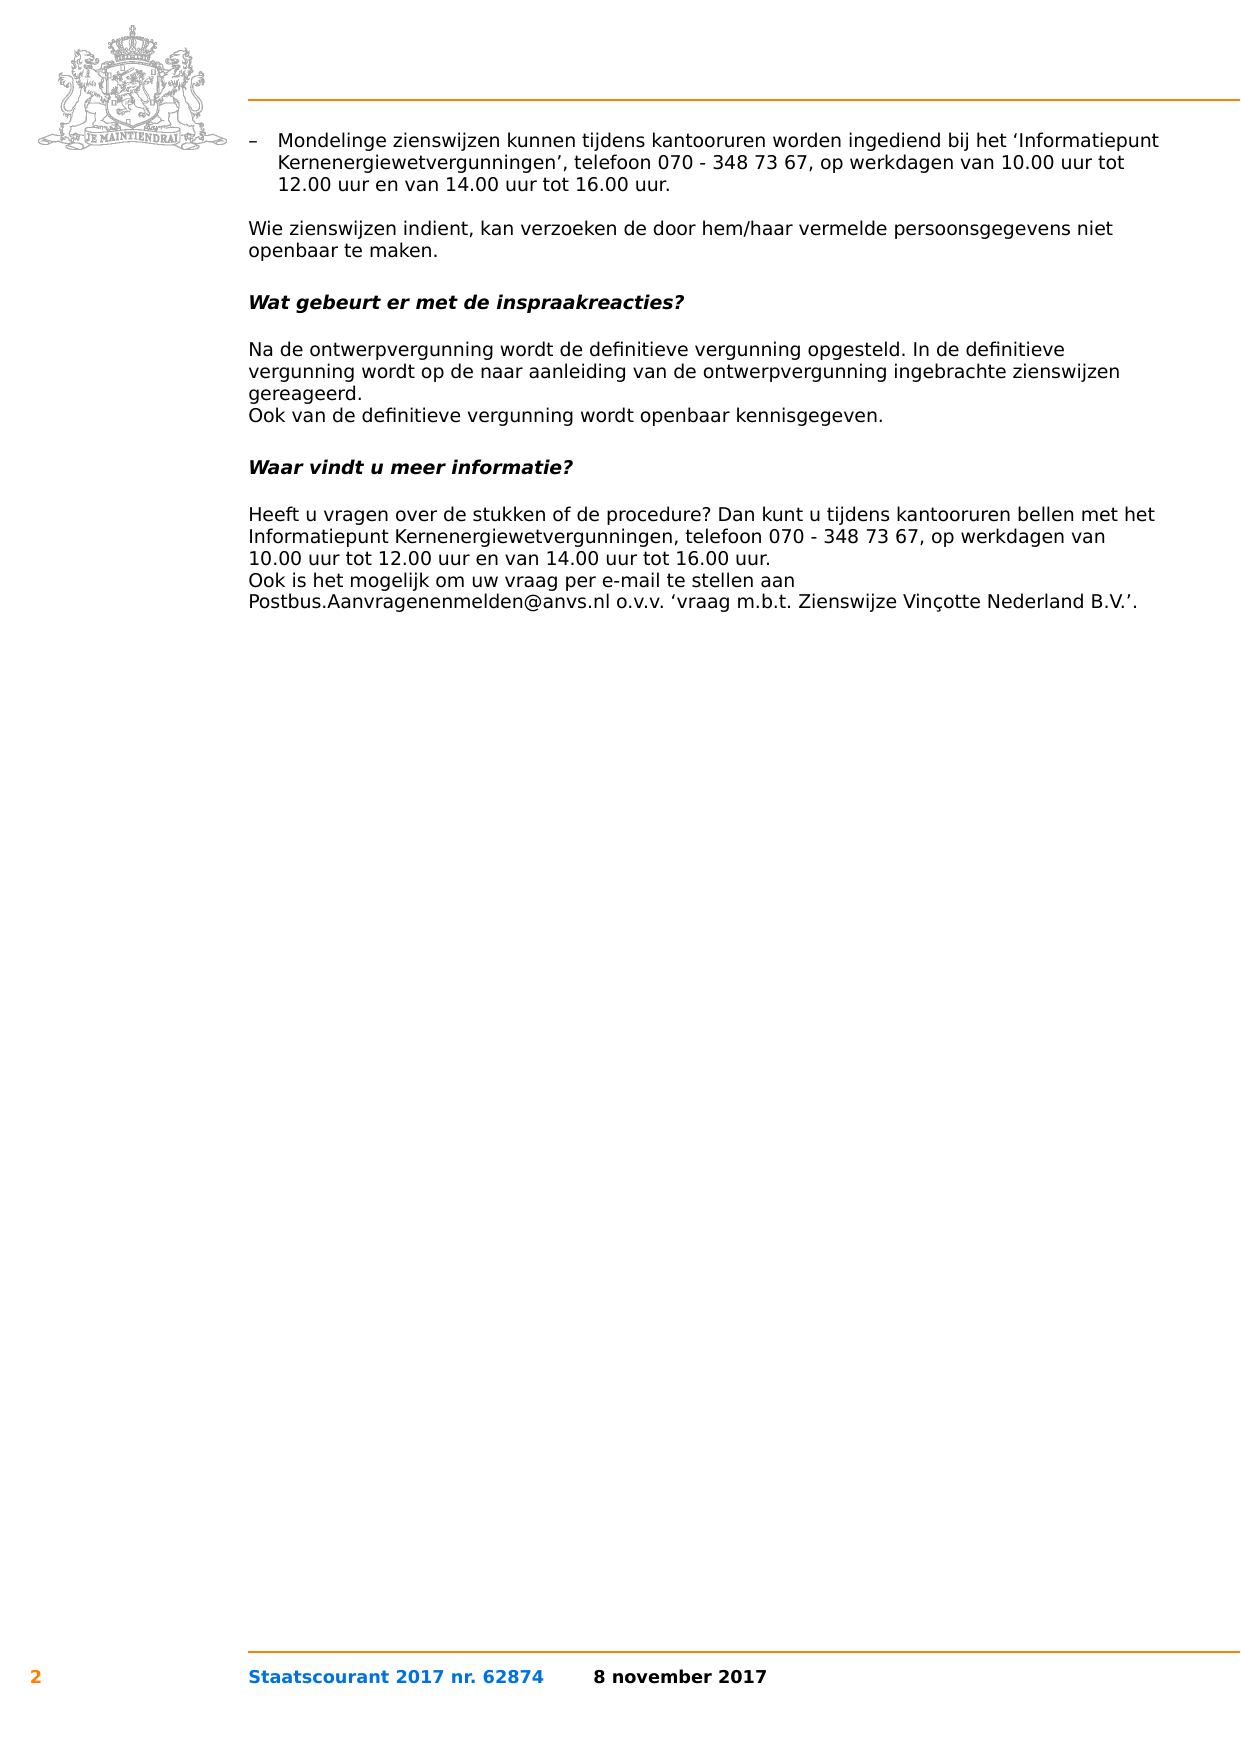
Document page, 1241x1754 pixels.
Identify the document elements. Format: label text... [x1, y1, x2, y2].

text Na de ontwerpvergunning wordt de definitieve vergunning opgesteld. In de definitieve vergunning wordt op de naar aanleiding van de ontwerpvergunning ingebrachte zienswijzen gereageerd. [248, 339, 1163, 404]
text Heeft u vragen over de stukken of de procedure? Dan kunt u tijdens kantooruren bellen met het Informatiepunt Kernenergiewetvergunningen, telefoon 070 - 348 73 67, op werkdagen van 10.00 uur tot 12.00 uur en van 14.00 uur tot 16.00 uur. [248, 503, 1163, 569]
text Ook van de definitieve vergunning wordt openbaar kennisgegeven. [248, 404, 1163, 427]
text Ook is het mogelijk om uw vraag per e-mail te stellen aan Postbus.Aanvragenenmelden@anvs.nl o.v.v. ‘vraag m.b.t. Zienswijze Vinçotte Nederland B.V.’. [248, 569, 1163, 613]
subtitle Waar vindt u meer informatie? [248, 457, 1163, 478]
picture [38, 25, 227, 150]
subtitle Wat gebeurt er met de inspraakreacties? [248, 292, 1163, 314]
text – Mondelinge zienswijzen kunnen tijdens kantooruren worden ingediend bij het ‘Informatiepunt Kernenergiewetvergunningen’, telefoon 070 - 348 73 67, op werkdagen van 10.00 uur tot 12.00 uur en van 14.00 uur tot 16.00 uur. [248, 130, 1163, 196]
text Wie zienswijzen indient, kan verzoeken de door hem/haar vermelde persoonsgegevens niet openbaar te maken. [248, 218, 1163, 262]
